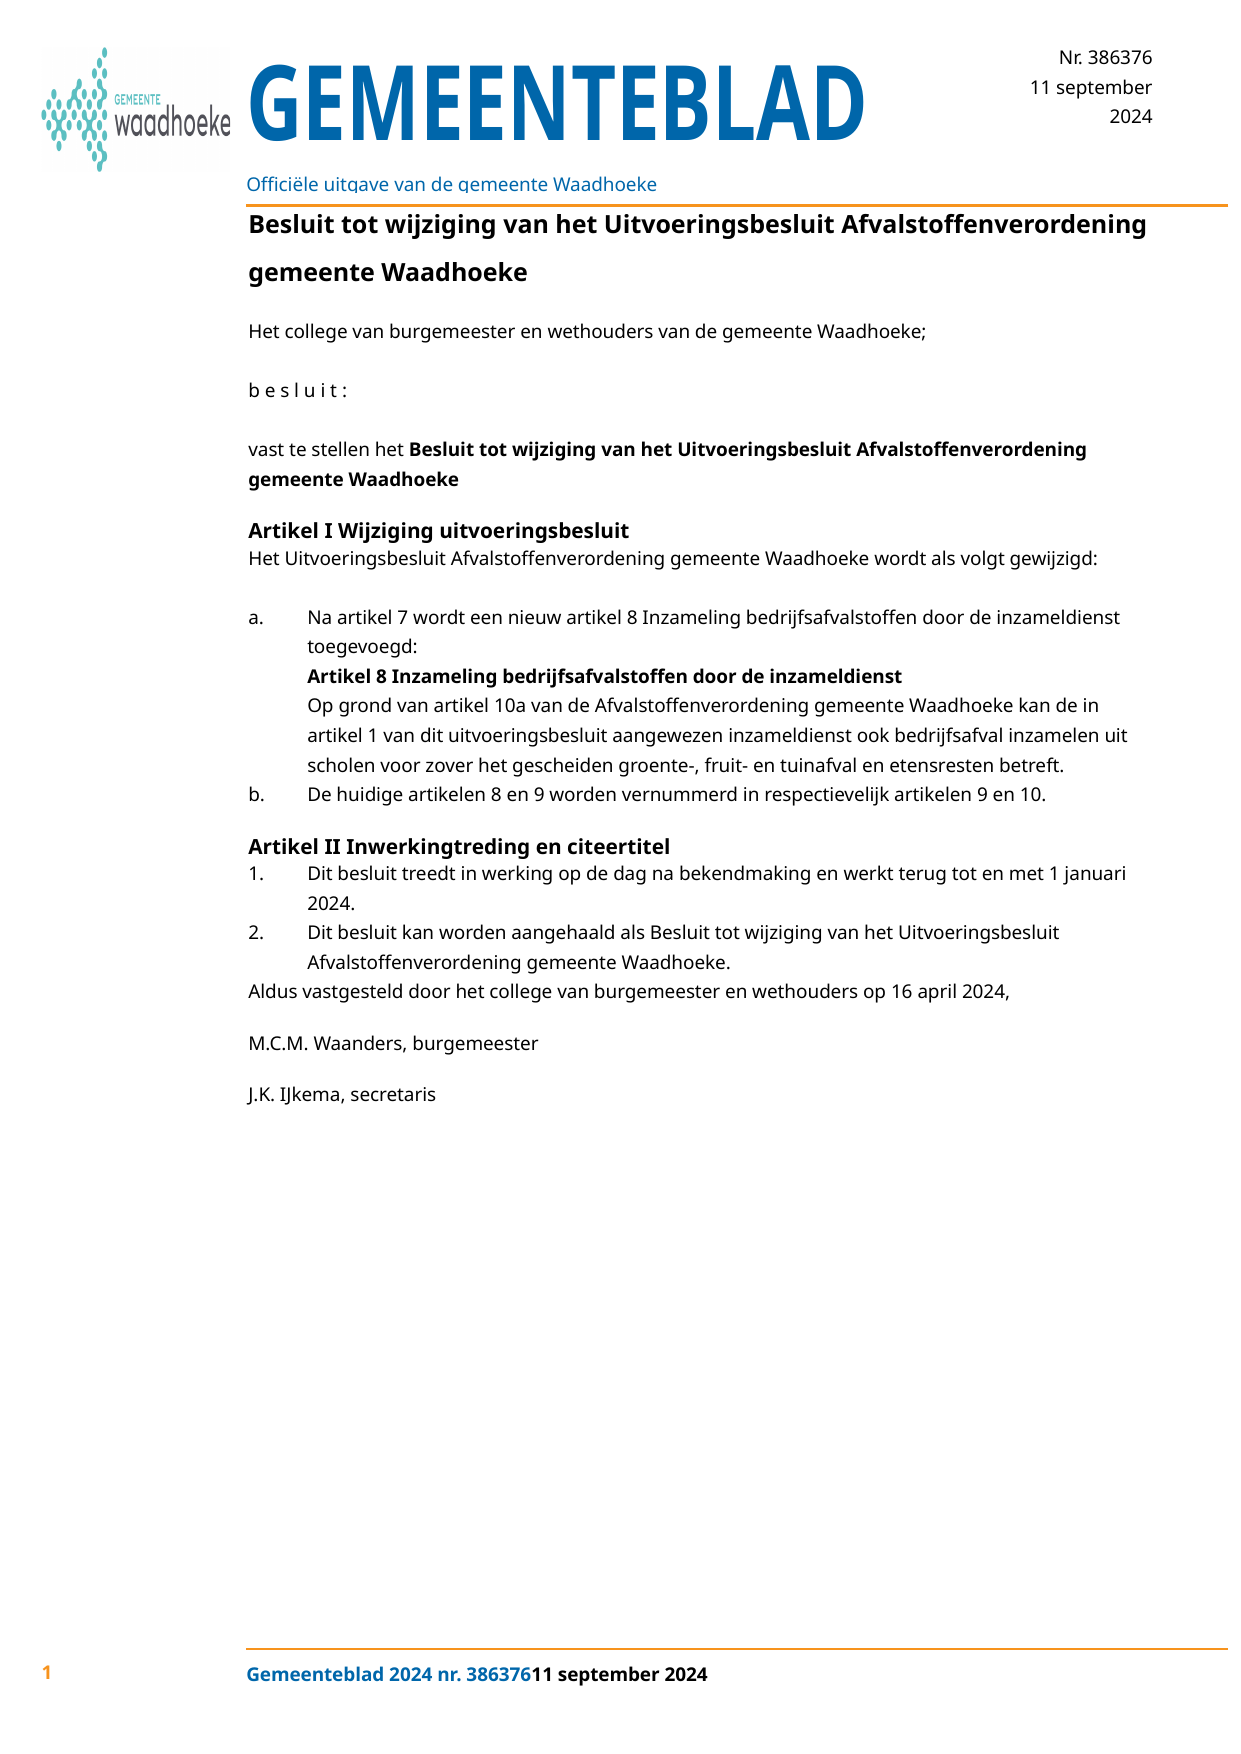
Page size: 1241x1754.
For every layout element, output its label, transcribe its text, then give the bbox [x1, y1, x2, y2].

list Na artikel 7 wordt een nieuw artikel 8 Inzameling bedrijfsafvalstoffen door de inzameldienst toegevoegd: [248, 604, 1152, 659]
text Artikel II Inwerkingtreding en citeertitel [248, 832, 1152, 860]
text J.K. IJkema, secretaris [248, 1081, 1152, 1107]
text b e s l u i t : [248, 377, 1152, 403]
list Dit besluit treedt in werking op de dag na bekendmaking en werkt terug tot en met 1 januari 2024. [248, 860, 1152, 916]
text M.C.M. Waanders, burgemeester [248, 1030, 1152, 1056]
list Op grond van artikel 10a van de Afvalstoffenverordening gemeente Waadhoeke kan de in artikel 1 van dit uitvoeringsbesluit aangewezen inzameldienst ook bedrijfsafval inzamelen uit scholen voor zover het gescheiden groente-, fruit- en tuinafval en etensresten betreft. [248, 693, 1152, 777]
list De huidige artikelen 8 en 9 worden vernummerd in respectievelijk artikelen 9 en 10. [248, 781, 1152, 807]
list Artikel 8 Inzameling bedrijfsafvalstoffen door de inzameldienst [248, 663, 1152, 689]
text vast te stellen het Besluit tot wijziging van het Uitvoeringsbesluit Afvalstoffenverordening gemeente Waadhoeke [248, 436, 1152, 492]
picture [41, 47, 231, 172]
text Artikel I Wijziging uitvoeringsbesluit [248, 516, 1152, 545]
list Dit besluit kan worden aangehaald als Besluit tot wijziging van het Uitvoeringsbesluit Afvalstoffenverordening gemeente Waadhoeke. [248, 919, 1152, 975]
text Aldus vastgesteld door het college van burgemeester en wethouders op 16 april 2024, [248, 978, 1152, 1004]
text Het Uitvoeringsbesluit Afvalstoffenverordening gemeente Waadhoeke wordt als volgt gewijzigd: [248, 545, 1152, 570]
text Het college van burgemeester en wethouders van de gemeente Waadhoeke; [248, 318, 1152, 344]
text Besluit tot wijziging van het Uitvoeringsbesluit Afvalstoffenverordening gemeente Waadhoeke [248, 207, 1152, 288]
